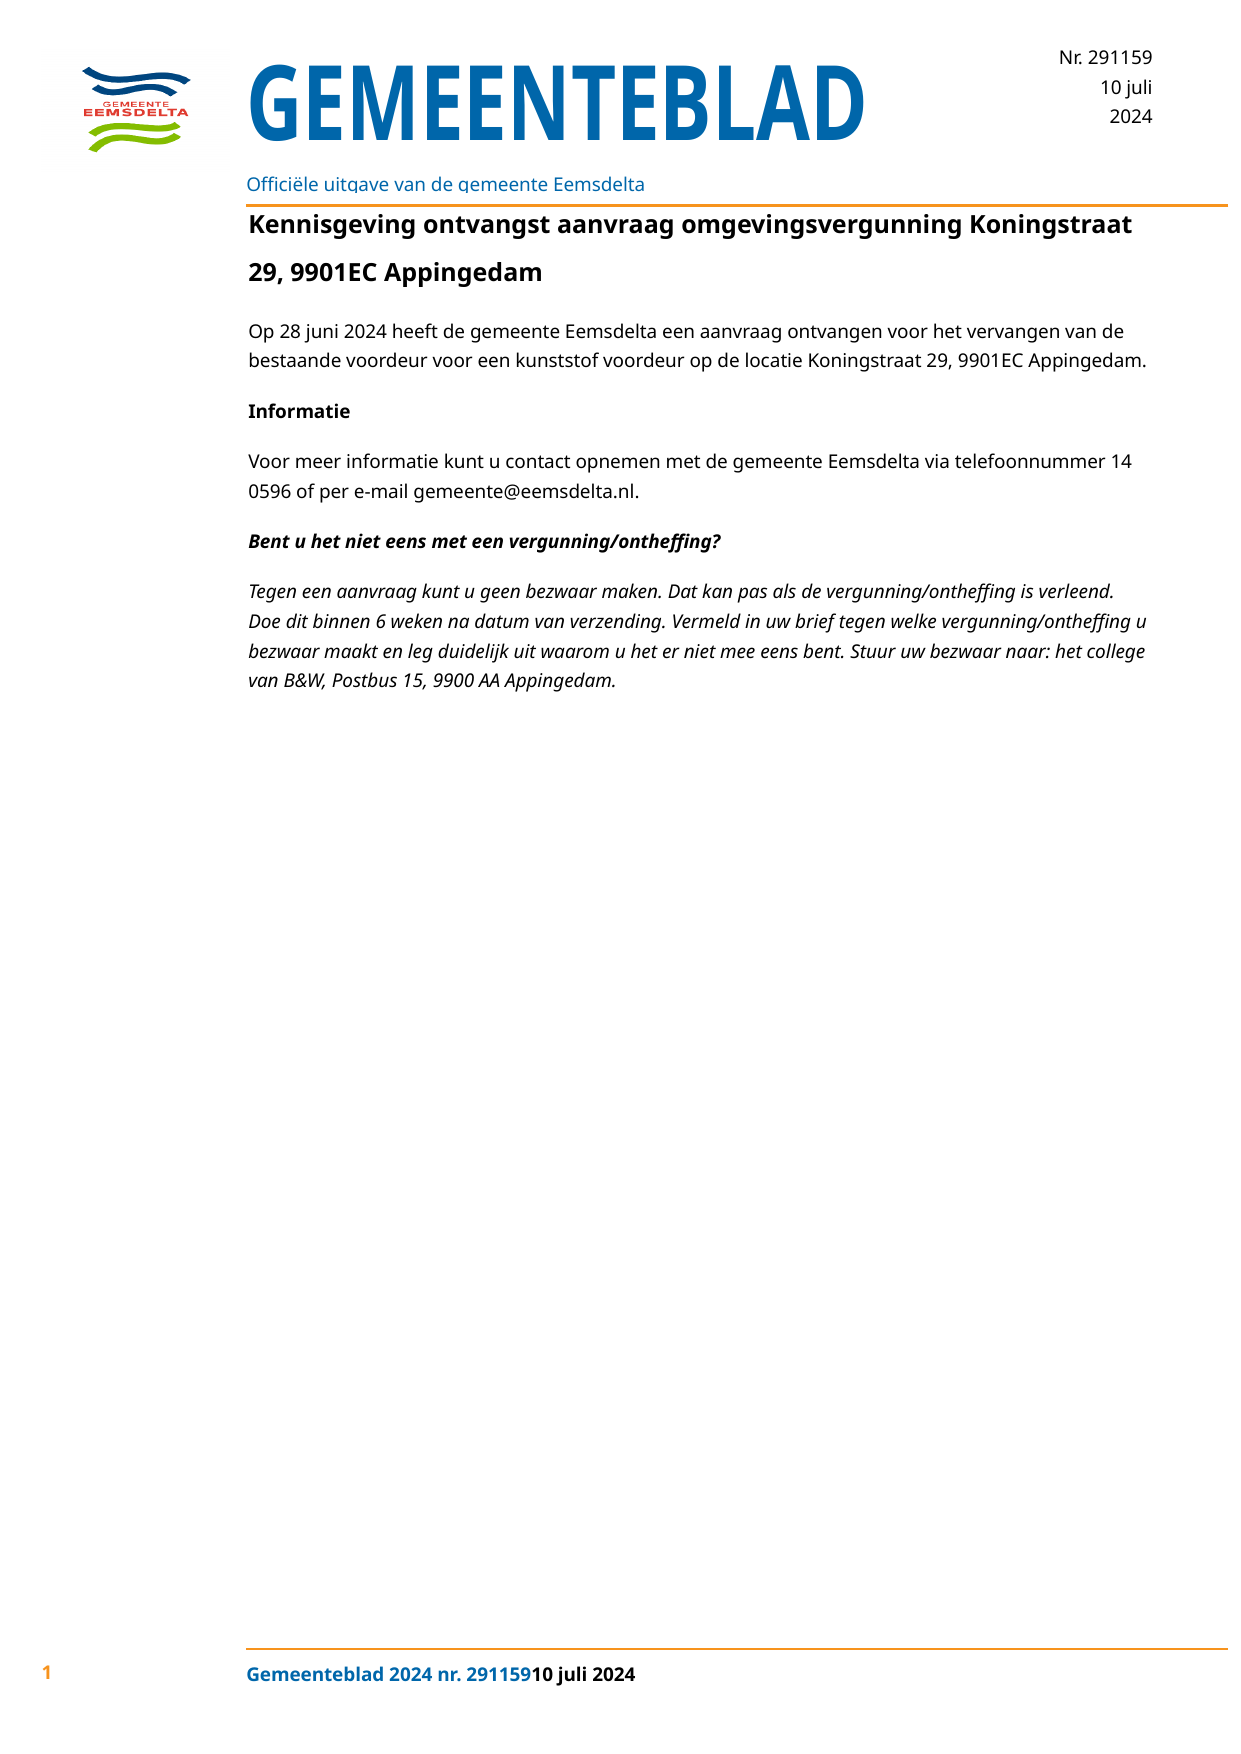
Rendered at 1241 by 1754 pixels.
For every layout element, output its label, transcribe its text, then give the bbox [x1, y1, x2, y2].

text Tegen een aanvraag kunt u geen bezwaar maken. Dat kan pas als de vergunning/ontheffing is verleend. Doe dit binnen 6 weken na datum van verzending. Vermeld in uw brief tegen welke vergunning/ontheffing u bezwaar maakt en leg duidelijk uit waarom u het er niet mee eens bent. Stuur uw bezwaar naar: het college van B&W, Postbus 15, 9900 AA Appingedam. [248, 579, 1152, 693]
text Kennisgeving ontvangst aanvraag omgevingsvergunning Koningstraat 29, 9901EC Appingedam [248, 207, 1152, 288]
text Bent u het niet eens met een vergunning/ontheffing? [248, 528, 1152, 554]
text Voor meer informatie kunt u contact opnemen met de gemeente Eemsdelta via telefoonnummer 14 0596 of per e-mail gemeente@eemsdelta.nl. [248, 448, 1152, 504]
picture [41, 47, 231, 172]
text Informatie [248, 398, 1152, 424]
text Op 28 juni 2024 heeft de gemeente Eemsdelta een aanvraag ontvangen voor het vervangen van de bestaande voordeur voor een kunststof voordeur op de locatie Koningstraat 29, 9901EC Appingedam. [248, 318, 1152, 373]
